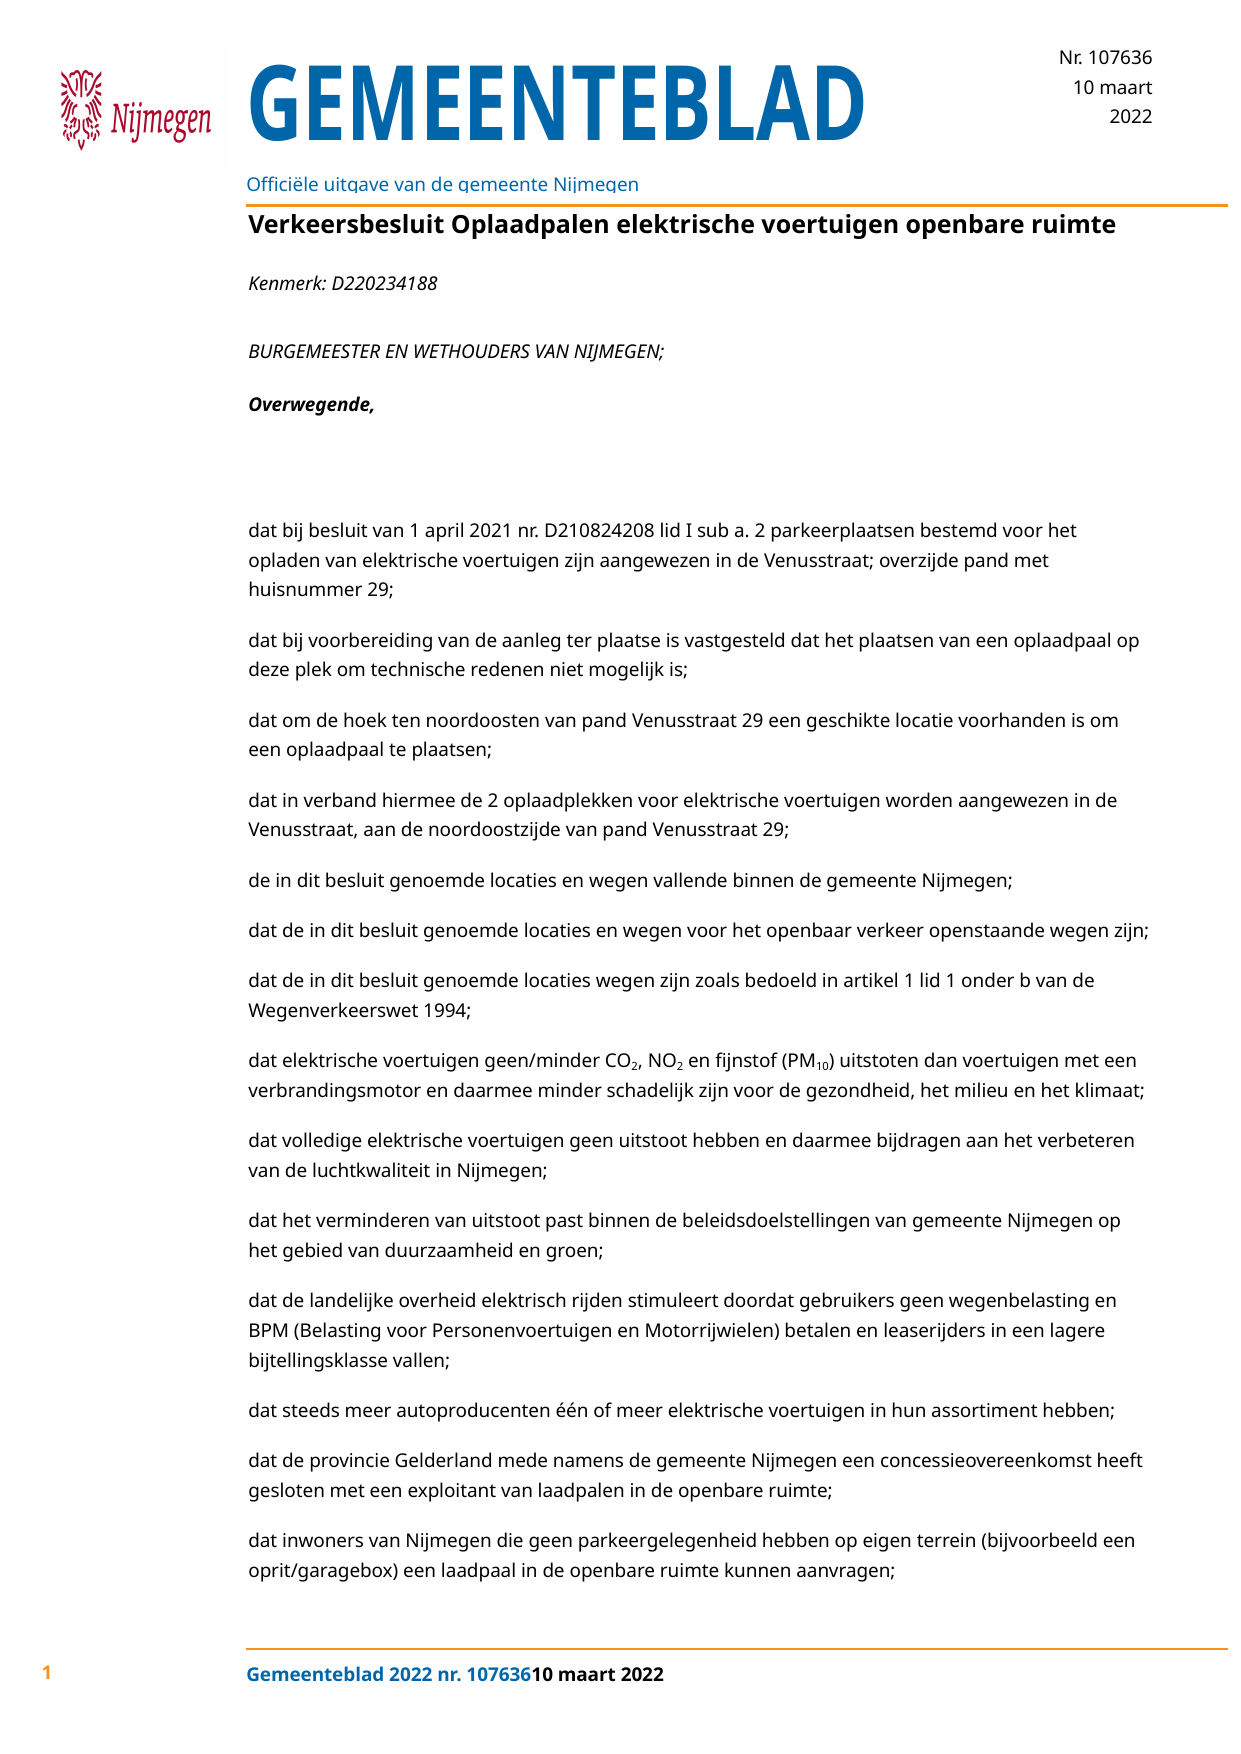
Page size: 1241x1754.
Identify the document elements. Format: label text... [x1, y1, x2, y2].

text dat het verminderen van uitstoot past binnen de beleidsdoelstellingen van gemeente Nijmegen op het gebied van duurzaamheid en groen; [248, 1208, 1152, 1263]
text dat bij voorbereiding van de aanleg ter plaatse is vastgesteld dat het plaatsen van een oplaadpaal op deze plek om technische redenen niet mogelijk is; [248, 627, 1152, 682]
text dat bij besluit van 1 april 2021 nr. D210824208 lid I sub a. 2 parkeerplaatsen bestemd voor het opladen van elektrische voertuigen zijn aangewezen in de Venusstraat; overzijde pand met huisnummer 29; [248, 517, 1152, 602]
text BURGEMEESTER EN WETHOUDERS VAN NIJMEGEN; [248, 338, 1152, 364]
text dat volledige elektrische voertuigen geen uitstoot hebben en daarmee bijdragen aan het verbeteren van de luchtkwaliteit in Nijmegen; [248, 1128, 1152, 1183]
text Verkeersbesluit Oplaadpalen elektrische voertuigen openbare ruimte [248, 207, 1152, 241]
text dat steeds meer autoproducenten één of meer elektrische voertuigen in hun assortiment hebben; [248, 1397, 1152, 1423]
text dat inwoners van Nijmegen die geen parkeergelegenheid hebben op eigen terrein (bijvoorbeeld een oprit/garagebox) een laadpaal in de openbare ruimte kunnen aanvragen; [248, 1528, 1152, 1583]
text Overwegende, [248, 391, 1152, 417]
text dat de provincie Gelderland mede namens de gemeente Nijmegen een concessieovereenkomst heeft gesloten met een exploitant van laadpalen in de openbare ruimte; [248, 1448, 1152, 1503]
text de in dit besluit genoemde locaties en wegen vallende binnen de gemeente Nijmegen; [248, 867, 1152, 893]
text dat de landelijke overheid elektrisch rijden stimuleert doordat gebruikers geen wegenbelasting en BPM (Belasting voor Personenvoertuigen en Motorrijwielen) betalen en leaserijders in een lagere bijtellingsklasse vallen; [248, 1288, 1152, 1373]
text dat in verband hiermee de 2 oplaadplekken voor elektrische voertuigen worden aangewezen in de Venusstraat, aan de noordoostzijde van pand Venusstraat 29; [248, 787, 1152, 842]
picture [41, 47, 231, 172]
text Kenmerk: D220234188 [248, 270, 1152, 296]
text dat elektrische voertuigen geen/minder CO2, NO2 en fijnstof (PM10) uitstoten dan voertuigen met een verbrandingsmotor en daarmee minder schadelijk zijn voor de gezondheid, het milieu en het klimaat; [248, 1048, 1152, 1103]
text dat om de hoek ten noordoosten van pand Venusstraat 29 een geschikte locatie voorhanden is om een oplaadpaal te plaatsen; [248, 707, 1152, 762]
text dat de in dit besluit genoemde locaties en wegen voor het openbaar verkeer openstaande wegen zijn; [248, 917, 1152, 943]
text dat de in dit besluit genoemde locaties wegen zijn zoals bedoeld in artikel 1 lid 1 onder b van de Wegenverkeerswet 1994; [248, 968, 1152, 1023]
